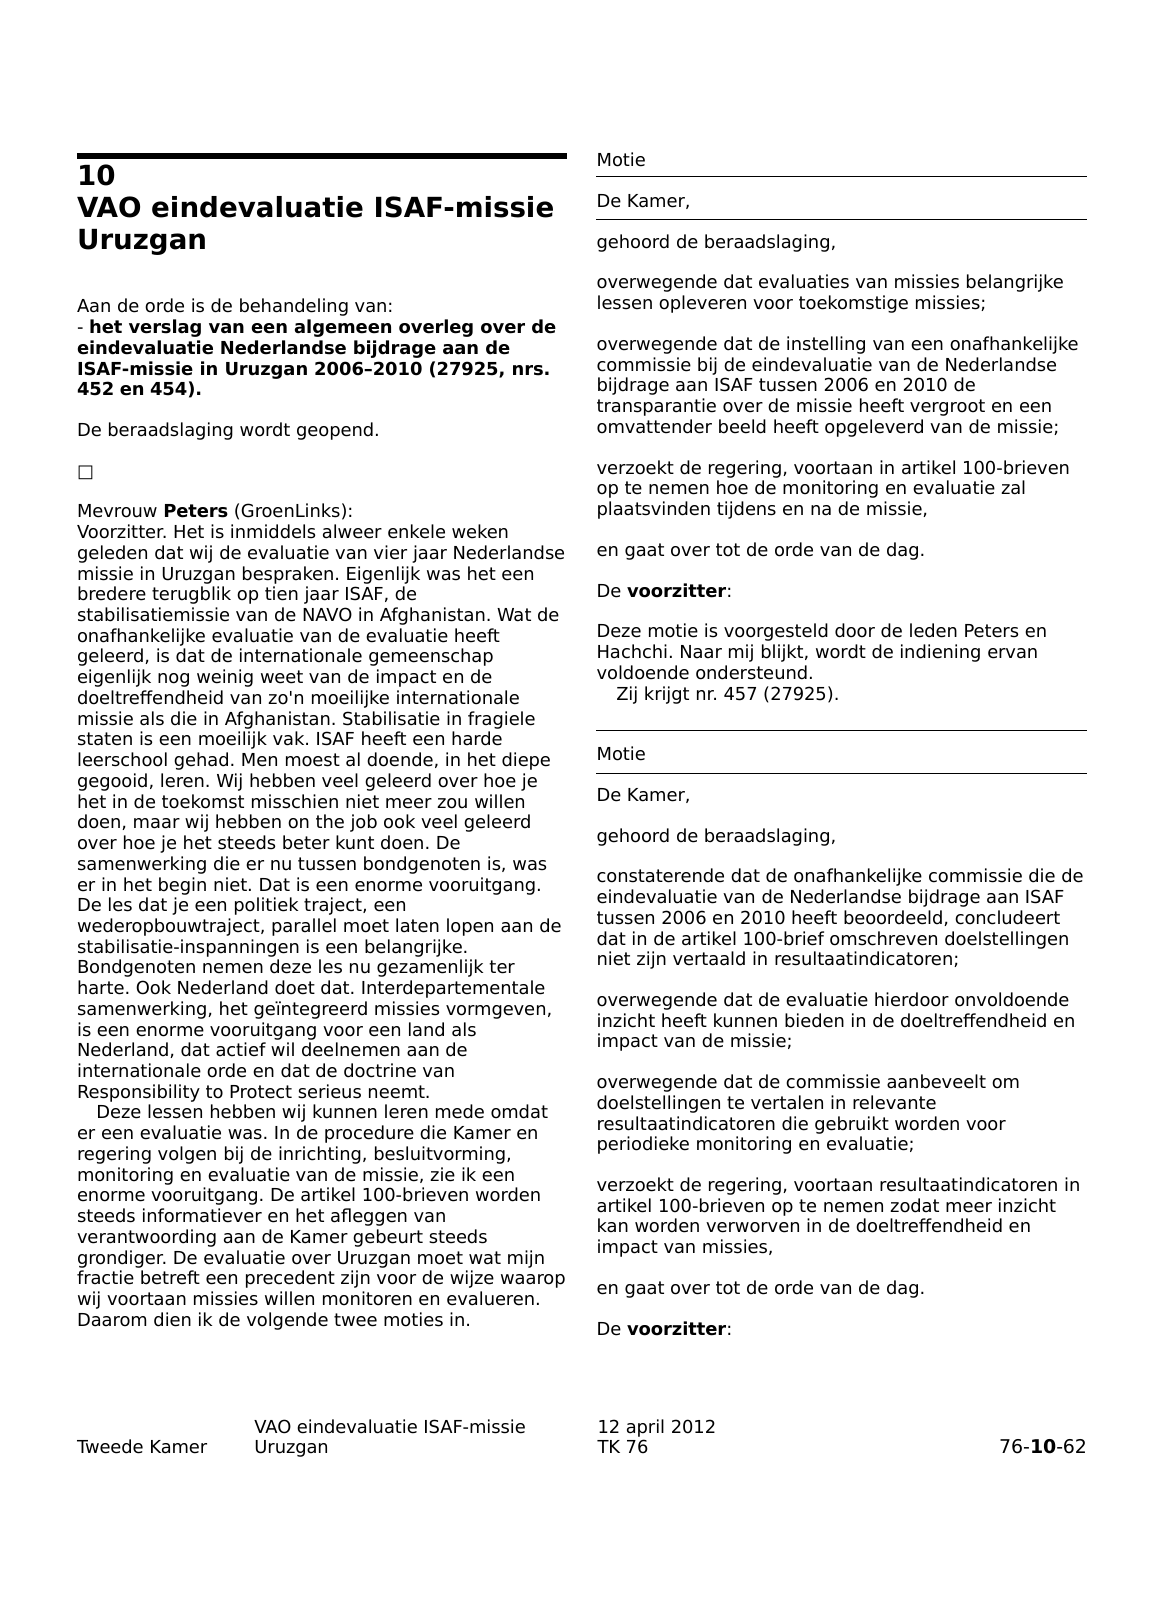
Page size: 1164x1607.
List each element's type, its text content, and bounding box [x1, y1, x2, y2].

text De beraadslaging wordt geopend. [77, 420, 567, 441]
text Motie [596, 744, 1087, 765]
text Aan de orde is de behandeling van: [77, 296, 567, 317]
text Deze motie is voorgesteld door de leden Peters en Hachchi. Naar mij blijkt, wordt de indiening ervan voldoende ondersteund. [596, 621, 1087, 683]
text De voorzitter: [596, 580, 1087, 601]
title 10 VAO eindevaluatie ISAF-missie Uruzgan [77, 159, 567, 256]
text overwegende dat de commissie aanbeveelt om doelstellingen te vertalen in relevante resultaatindicatoren die gebruikt worden voor periodieke monitoring en evaluatie; [596, 1072, 1087, 1155]
text constaterende dat de onafhankelijke commissie die de eindevaluatie van de Nederlandse bijdrage aan ISAF tussen 2006 en 2010 heeft beoordeeld, concludeert dat in de artikel 100-brief omschreven doelstellingen niet zijn vertaald in resultaatindicatoren; [596, 866, 1087, 970]
text De Kamer, [596, 191, 1087, 212]
text Mevrouw Peters (GroenLinks): [77, 501, 567, 522]
text gehoord de beraadslaging, [596, 232, 1087, 252]
text overwegende dat evaluaties van missies belangrijke lessen opleveren voor toekomstige missies; [596, 272, 1087, 314]
text overwegende dat de instelling van een onafhankelijke commissie bij de eindevaluatie van de Nederlandse bijdrage aan ISAF tussen 2006 en 2010 de transparantie over de missie heeft vergroot en een omvattender beeld heeft opgeleverd van de missie; [596, 334, 1087, 437]
text en gaat over tot de orde van de dag. [596, 1278, 1087, 1298]
text Motie [596, 150, 1087, 171]
text verzoekt de regering, voortaan in artikel 100-brieven op te nemen hoe de monitoring en evaluatie zal plaatsvinden tijdens en na de missie, [596, 457, 1087, 520]
text gehoord de beraadslaging, [596, 825, 1087, 846]
text De voorzitter: [596, 1318, 1087, 1339]
text en gaat over tot de orde van de dag. [596, 540, 1087, 560]
text □ [77, 461, 567, 481]
text Voorzitter. Het is inmiddels alweer enkele weken geleden dat wij de evaluatie van vier jaar Nederlandse missie in Uruzgan bespraken. Eigenlijk was het een bredere terugblik op tien jaar ISAF, de stabilisatiemissie van de NAVO in Afghanistan. Wat de onafhankelijke evaluatie van de evaluatie heeft geleerd, is dat de internationale gemeenschap eigenlijk nog weinig weet van de impact en de doeltreffendheid van zo'n moeilijke internationale missie als die in Afghanistan. Stabilisatie in fragiele staten is een moeilijk vak. ISAF heeft een harde leerschool gehad. Men moest al doende, in het diepe gegooid, leren. Wij hebben veel geleerd over hoe je het in de toekomst misschien niet meer zou willen doen, maar wij hebben on the job ook veel geleerd over hoe je het steeds beter kunt doen. De samenwerking die er nu tussen bondgenoten is, was er in het begin niet. Dat is een enorme vooruitgang. De les dat je een politiek traject, een wederopbouwtraject, parallel moet laten lopen aan de stabilisatie-inspanningen is een belangrijke. Bondgenoten nemen deze les nu gezamenlijk ter harte. Ook Nederland doet dat. Interdepartementale samenwerking, het geïntegreerd missies vormgeven, is een enorme vooruitgang voor een land als Nederland, dat actief wil deelnemen aan de internationale orde en dat de doctrine van Responsibility to Protect serieus neemt. [77, 522, 567, 1102]
text Zij krijgt nr. 457 (27925). [596, 683, 1087, 704]
text - het verslag van een algemeen overleg over de eindevaluatie Nederlandse bijdrage aan de ISAF-missie in Uruzgan 2006–2010 (27925, nrs. 452 en 454). [77, 317, 567, 400]
text De Kamer, [596, 785, 1087, 805]
text overwegende dat de evaluatie hierdoor onvoldoende inzicht heeft kunnen bieden in de doeltreffendheid en impact van de missie; [596, 990, 1087, 1052]
text verzoekt de regering, voortaan resultaatindicatoren in artikel 100-brieven op te nemen zodat meer inzicht kan worden verworven in de doeltreffendheid en impact van missies, [596, 1175, 1087, 1258]
text Deze lessen hebben wij kunnen leren mede omdat er een evaluatie was. In de procedure die Kamer en regering volgen bij de inrichting, besluitvorming, monitoring en evaluatie van de missie, zie ik een enorme vooruitgang. De artikel 100-brieven worden steeds informatiever en het afleggen van verantwoording aan de Kamer gebeurt steeds grondiger. De evaluatie over Uruzgan moet wat mijn fractie betreft een precedent zijn voor de wijze waarop wij voortaan missies willen monitoren en evalueren. Daarom dien ik de volgende twee moties in. [77, 1102, 567, 1330]
